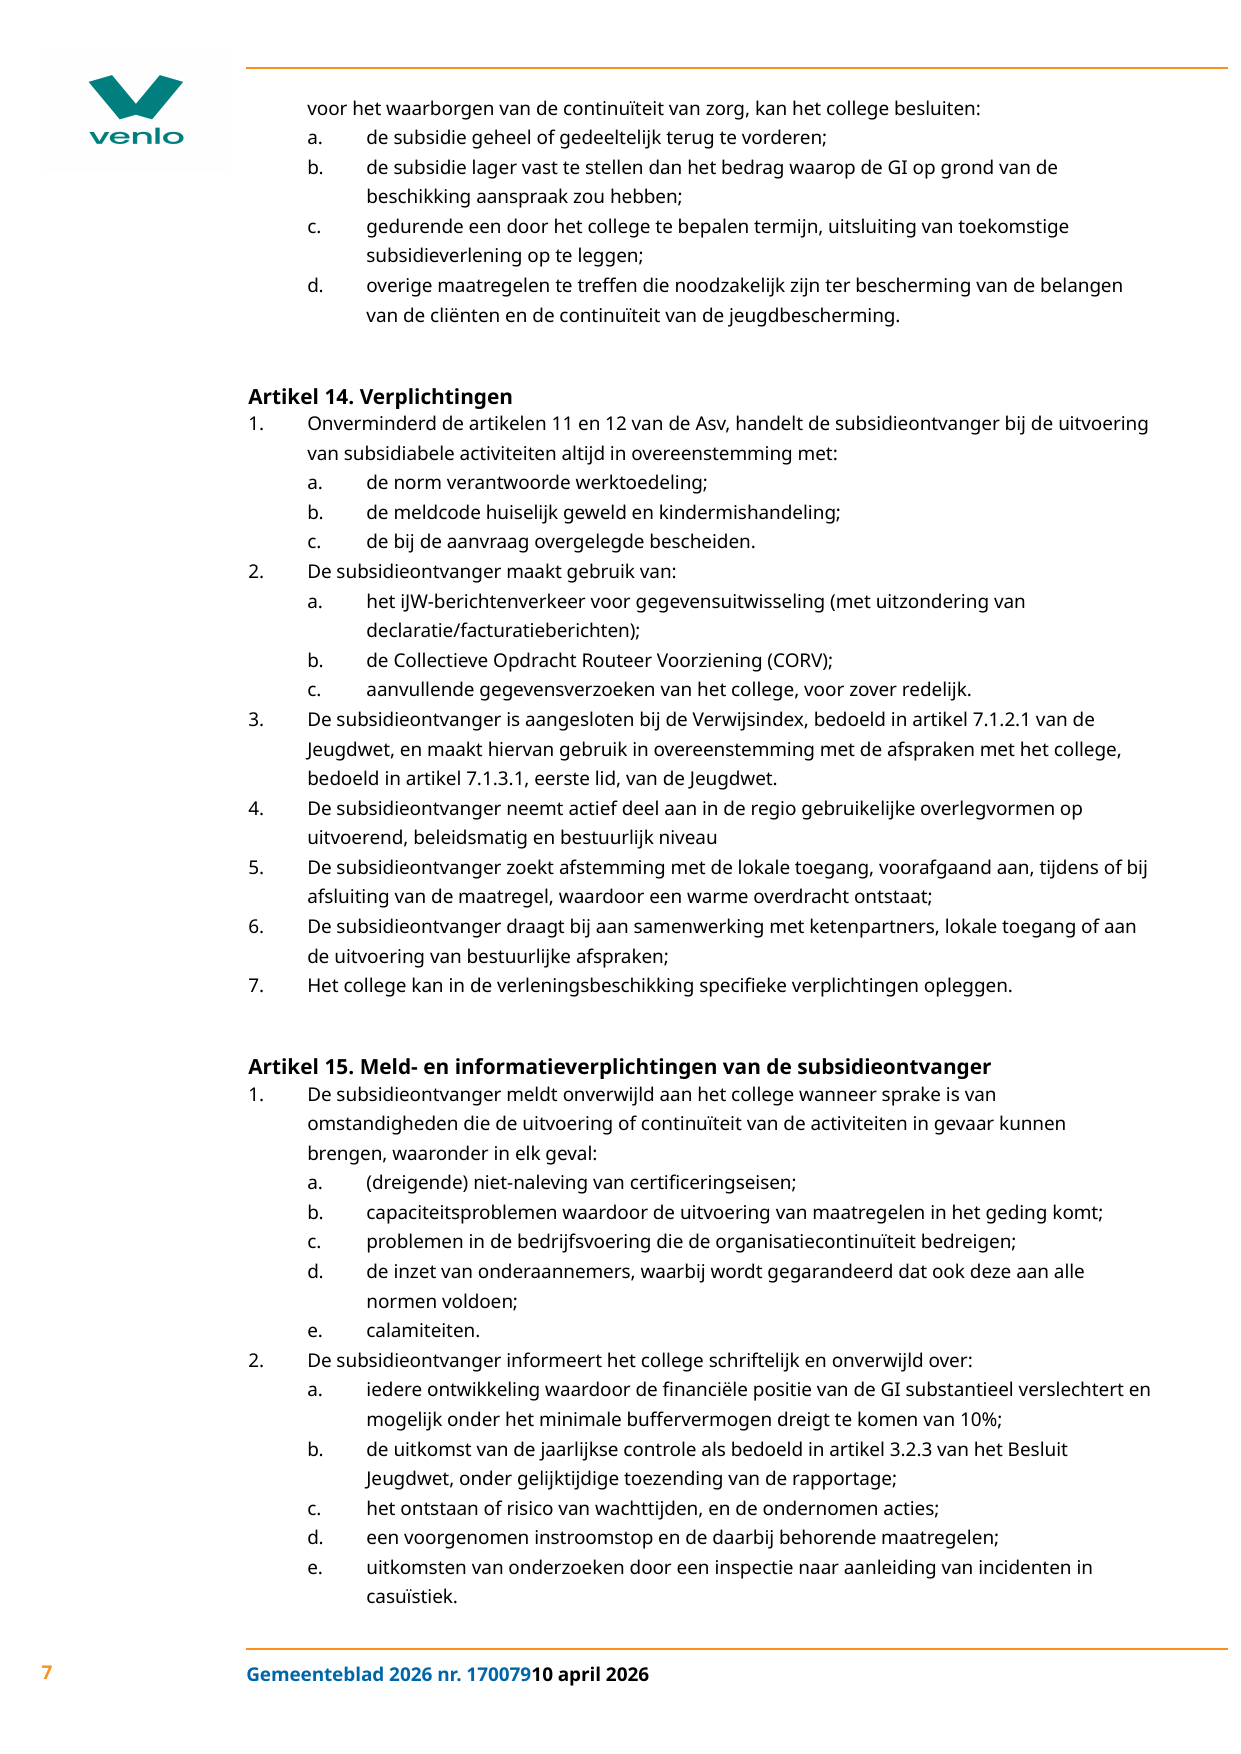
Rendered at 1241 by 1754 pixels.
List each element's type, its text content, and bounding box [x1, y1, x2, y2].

text Artikel 14. Verplichtingen [248, 382, 1152, 410]
list De subsidieontvanger zoekt afstemming met de lokale toegang, voorafgaand aan, tijdens of bij afsluiting van de maatregel, waardoor een warme overdracht ontstaat; [248, 854, 1152, 909]
list De subsidieontvanger is aangesloten bij de Verwijsindex, bedoeld in artikel 7.1.2.1 van de Jeugdwet, en maakt hiervan gebruik in overeenstemming met de afspraken met het college, bedoeld in artikel 7.1.3.1, eerste lid, van de Jeugdwet. [248, 706, 1152, 791]
list De subsidieontvanger draagt bij aan samenwerking met ketenpartners, lokale toegang of aan de uitvoering van bestuurlijke afspraken; [248, 913, 1152, 968]
list Het college kan in de verleningsbeschikking specifieke verplichtingen opleggen. [248, 972, 1152, 998]
list de Collectieve Opdracht Routeer Voorziening (CORV); [307, 647, 1152, 673]
list de subsidie geheel of gedeeltelijk terug te vorderen; [307, 124, 1152, 150]
list capaciteitsproblemen waardoor de uitvoering van maatregelen in het geding komt; [307, 1199, 1152, 1225]
list (dreigende) niet-naleving van certificeringseisen; [307, 1169, 1152, 1195]
list voor het waarborgen van de continuïteit van zorg, kan het college besluiten: [248, 95, 1152, 121]
list de norm verantwoorde werktoedeling; [307, 469, 1152, 495]
list overige maatregelen te treffen die noodzakelijk zijn ter bescherming van de belangen van de cliënten en de continuïteit van de jeugdbescherming. [307, 272, 1152, 328]
list aanvullende gegevensverzoeken van het college, voor zover redelijk. [307, 677, 1152, 702]
text Artikel 15. Meld- en informatieverplichtingen van de subsidieontvanger [248, 1052, 1152, 1081]
list de meldcode huiselijk geweld en kindermishandeling; [307, 499, 1152, 525]
list calamiteiten. [307, 1317, 1152, 1343]
list de inzet van onderaannemers, waarbij wordt gegarandeerd dat ook deze aan alle normen voldoen; [307, 1258, 1152, 1314]
list de bij de aanvraag overgelegde bescheiden. [307, 529, 1152, 554]
list problemen in de bedrijfsvoering die de organisatiecontinuïteit bedreigen; [307, 1229, 1152, 1254]
list De subsidieontvanger informeert het college schriftelijk en onverwijld over: [248, 1347, 1152, 1373]
list het iJW-berichtenverkeer voor gegevensuitwisseling (met uitzondering van declaratie/facturatieberichten); [307, 588, 1152, 643]
list een voorgenomen instroomstop en de daarbij behorende maatregelen; [307, 1524, 1152, 1550]
list uitkomsten van onderzoeken door een inspectie naar aanleiding van incidenten in casuïstiek. [307, 1554, 1152, 1609]
list De subsidieontvanger maakt gebruik van: [248, 558, 1152, 584]
list gedurende een door het college te bepalen termijn, uitsluiting van toekomstige subsidieverlening op te leggen; [307, 213, 1152, 268]
list de subsidie lager vast te stellen dan het bedrag waarop de GI op grond van de beschikking aanspraak zou hebben; [307, 154, 1152, 209]
list Onverminderd de artikelen 11 en 12 van de Asv, handelt de subsidieontvanger bij de uitvoering van subsidiabele activiteiten altijd in overeenstemming met: [248, 410, 1152, 466]
list De subsidieontvanger neemt actief deel aan in de regio gebruikelijke overlegvormen op uitvoerend, beleidsmatig en bestuurlijk niveau [248, 795, 1152, 850]
list iedere ontwikkeling waardoor de financiële positie van de GI substantieel verslechtert en mogelijk onder het minimale buffervermogen dreigt te komen van 10%; [307, 1377, 1152, 1432]
list de uitkomst van de jaarlijkse controle als bedoeld in artikel 3.2.3 van het Besluit Jeugdwet, onder gelijktijdige toezending van de rapportage; [307, 1436, 1152, 1491]
list De subsidieontvanger meldt onverwijld aan het college wanneer sprake is van omstandigheden die de uitvoering of continuïteit van de activiteiten in gevaar kunnen brengen, waaronder in elk geval: [248, 1081, 1152, 1166]
picture [41, 47, 231, 172]
list het ontstaan of risico van wachttijden, en de ondernomen acties; [307, 1495, 1152, 1521]
